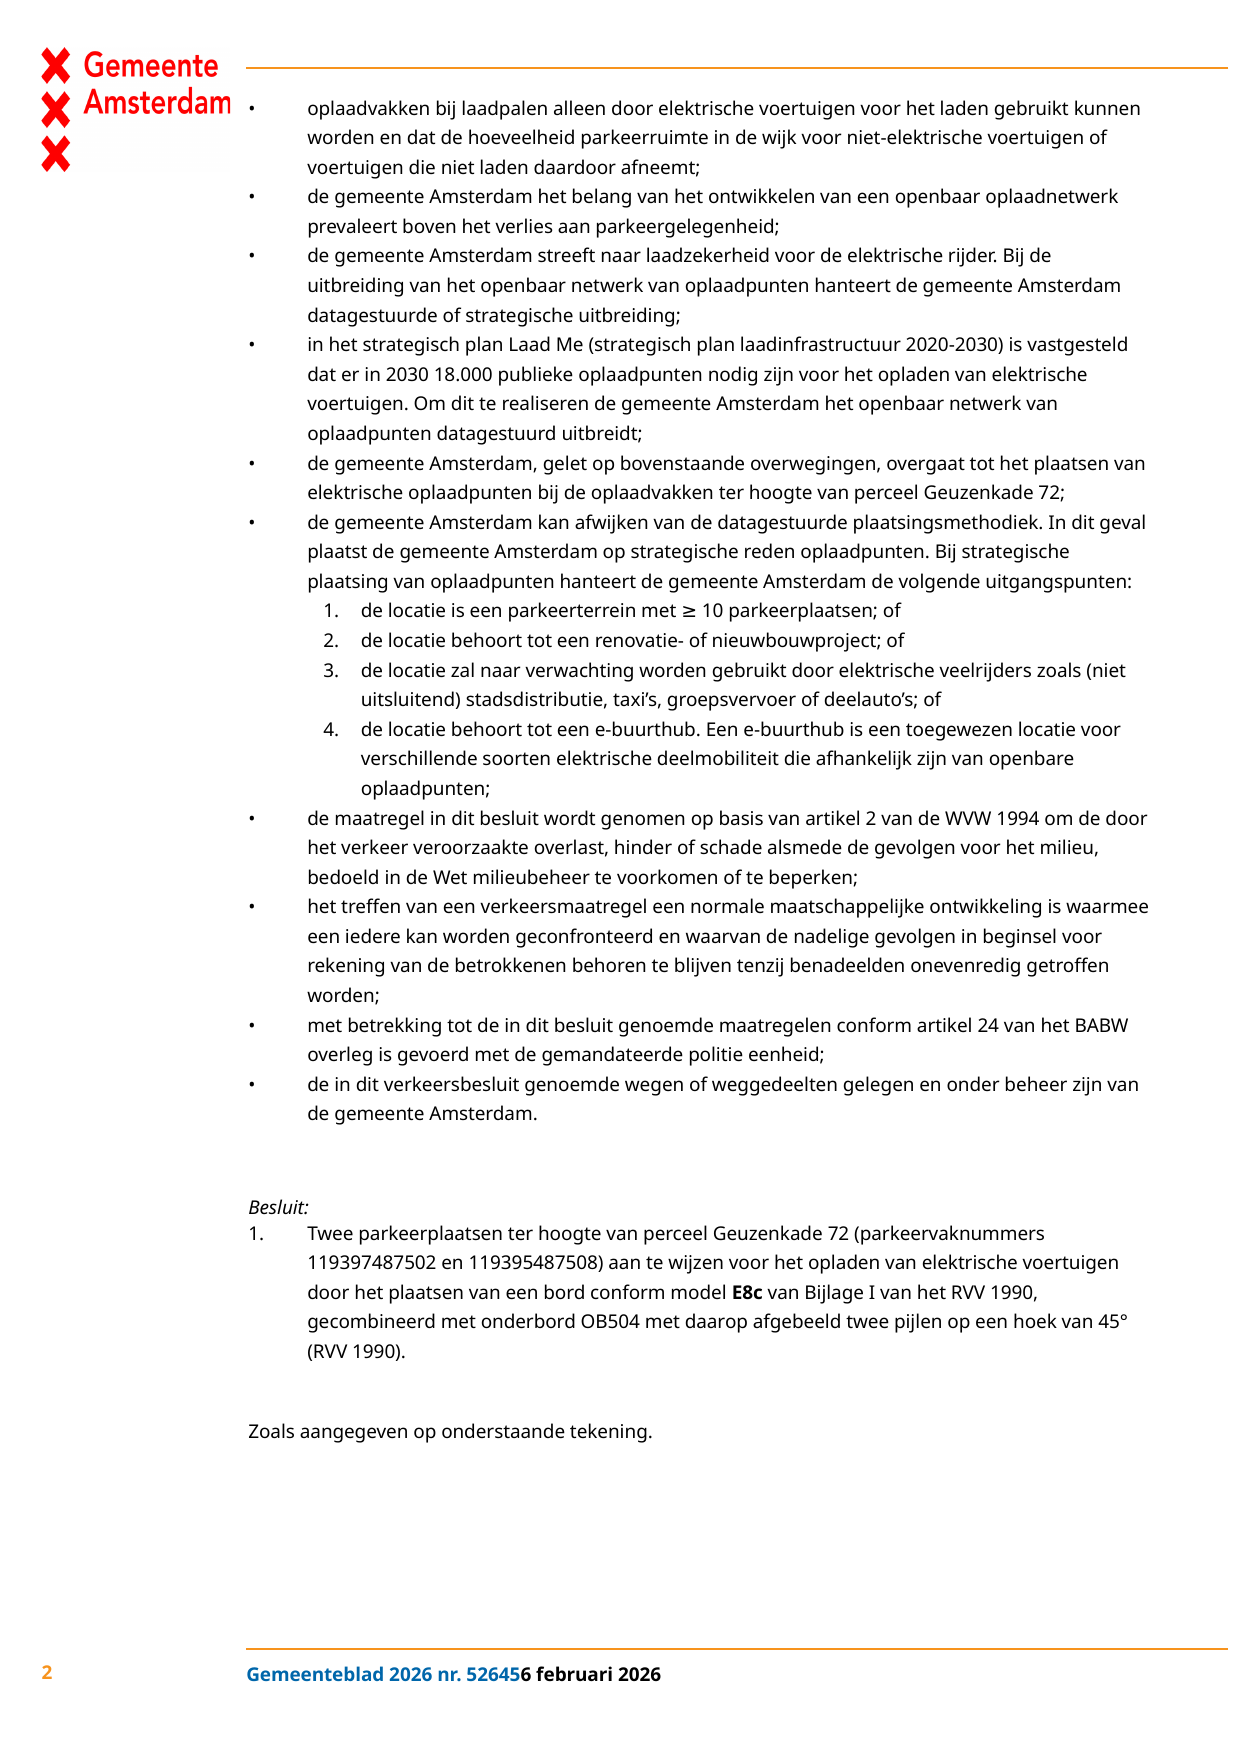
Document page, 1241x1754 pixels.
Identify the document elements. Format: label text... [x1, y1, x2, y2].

list de locatie behoort tot een renovatie- of nieuwbouwproject; of [323, 627, 1152, 653]
list Twee parkeerplaatsen ter hoogte van perceel Geuzenkade 72 (parkeervaknummers 119397487502 en 119395487508) aan te wijzen voor het opladen van elektrische voertuigen door het plaatsen van een bord conform model E8c van Bijlage I van het RVV 1990, gecombineerd met onderbord OB504 met daarop afgebeeld twee pijlen op een hoek van 45° (RVV 1990). [248, 1220, 1152, 1364]
list de gemeente Amsterdam streeft naar laadzekerheid voor de elektrische rijder. Bij de uitbreiding van het openbaar netwerk van oplaadpunten hanteert de gemeente Amsterdam datagestuurde of strategische uitbreiding; [248, 243, 1152, 328]
list de maatregel in dit besluit wordt genomen op basis van artikel 2 van de WVW 1994 om de door het verkeer veroorzaakte overlast, hinder of schade alsmede de gevolgen voor het milieu, bedoeld in de Wet milieubeheer te voorkomen of te beperken; [248, 805, 1152, 890]
list de locatie behoort tot een e-buurthub. Een e-buurthub is een toegewezen locatie voor verschillende soorten elektrische deelmobiliteit die afhankelijk zijn van openbare oplaadpunten; [323, 716, 1152, 801]
picture [41, 47, 231, 172]
list in het strategisch plan Laad Me (strategisch plan laadinfrastructuur 2020-2030) is vastgesteld dat er in 2030 18.000 publieke oplaadpunten nodig zijn voor het opladen van elektrische voertuigen. Om dit te realiseren de gemeente Amsterdam het openbaar netwerk van oplaadpunten datagestuurd uitbreidt; [248, 331, 1152, 446]
list de gemeente Amsterdam het belang van het ontwikkelen van een openbaar oplaadnetwerk prevaleert boven het verlies aan parkeergelegenheid; [248, 183, 1152, 239]
list de in dit verkeersbesluit genoemde wegen of weggedeelten gelegen en onder beheer zijn van de gemeente Amsterdam. [248, 1071, 1152, 1126]
text Zoals aangegeven op onderstaande tekening. [248, 1418, 1152, 1444]
list met betrekking tot de in dit besluit genoemde maatregelen conform artikel 24 van het BABW overleg is gevoerd met de gemandateerde politie eenheid; [248, 1012, 1152, 1067]
list de gemeente Amsterdam, gelet op bovenstaande overwegingen, overgaat tot het plaatsen van elektrische oplaadpunten bij de oplaadvakken ter hoogte van perceel Geuzenkade 72; [248, 450, 1152, 505]
list de locatie is een parkeerterrein met ≥ 10 parkeerplaatsen; of [323, 598, 1152, 623]
list de locatie zal naar verwachting worden gebruikt door elektrische veelrijders zoals (niet uitsluitend) stadsdistributie, taxi’s, groepsvervoer of deelauto’s; of [323, 657, 1152, 712]
text Besluit: [248, 1194, 1152, 1220]
list de gemeente Amsterdam kan afwijken van de datagestuurde plaatsingsmethodiek. In dit geval plaatst de gemeente Amsterdam op strategische reden oplaadpunten. Bij strategische plaatsing van oplaadpunten hanteert de gemeente Amsterdam de volgende uitgangspunten: [248, 509, 1152, 594]
list oplaadvakken bij laadpalen alleen door elektrische voertuigen voor het laden gebruikt kunnen worden en dat de hoeveelheid parkeerruimte in de wijk voor niet-elektrische voertuigen of voertuigen die niet laden daardoor afneemt; [248, 95, 1152, 180]
list het treffen van een verkeersmaatregel een normale maatschappelijke ontwikkeling is waarmee een iedere kan worden geconfronteerd en waarvan de nadelige gevolgen in beginsel voor rekening van de betrokkenen behoren te blijven tenzij benadeelden onevenredig getroffen worden; [248, 893, 1152, 1008]
